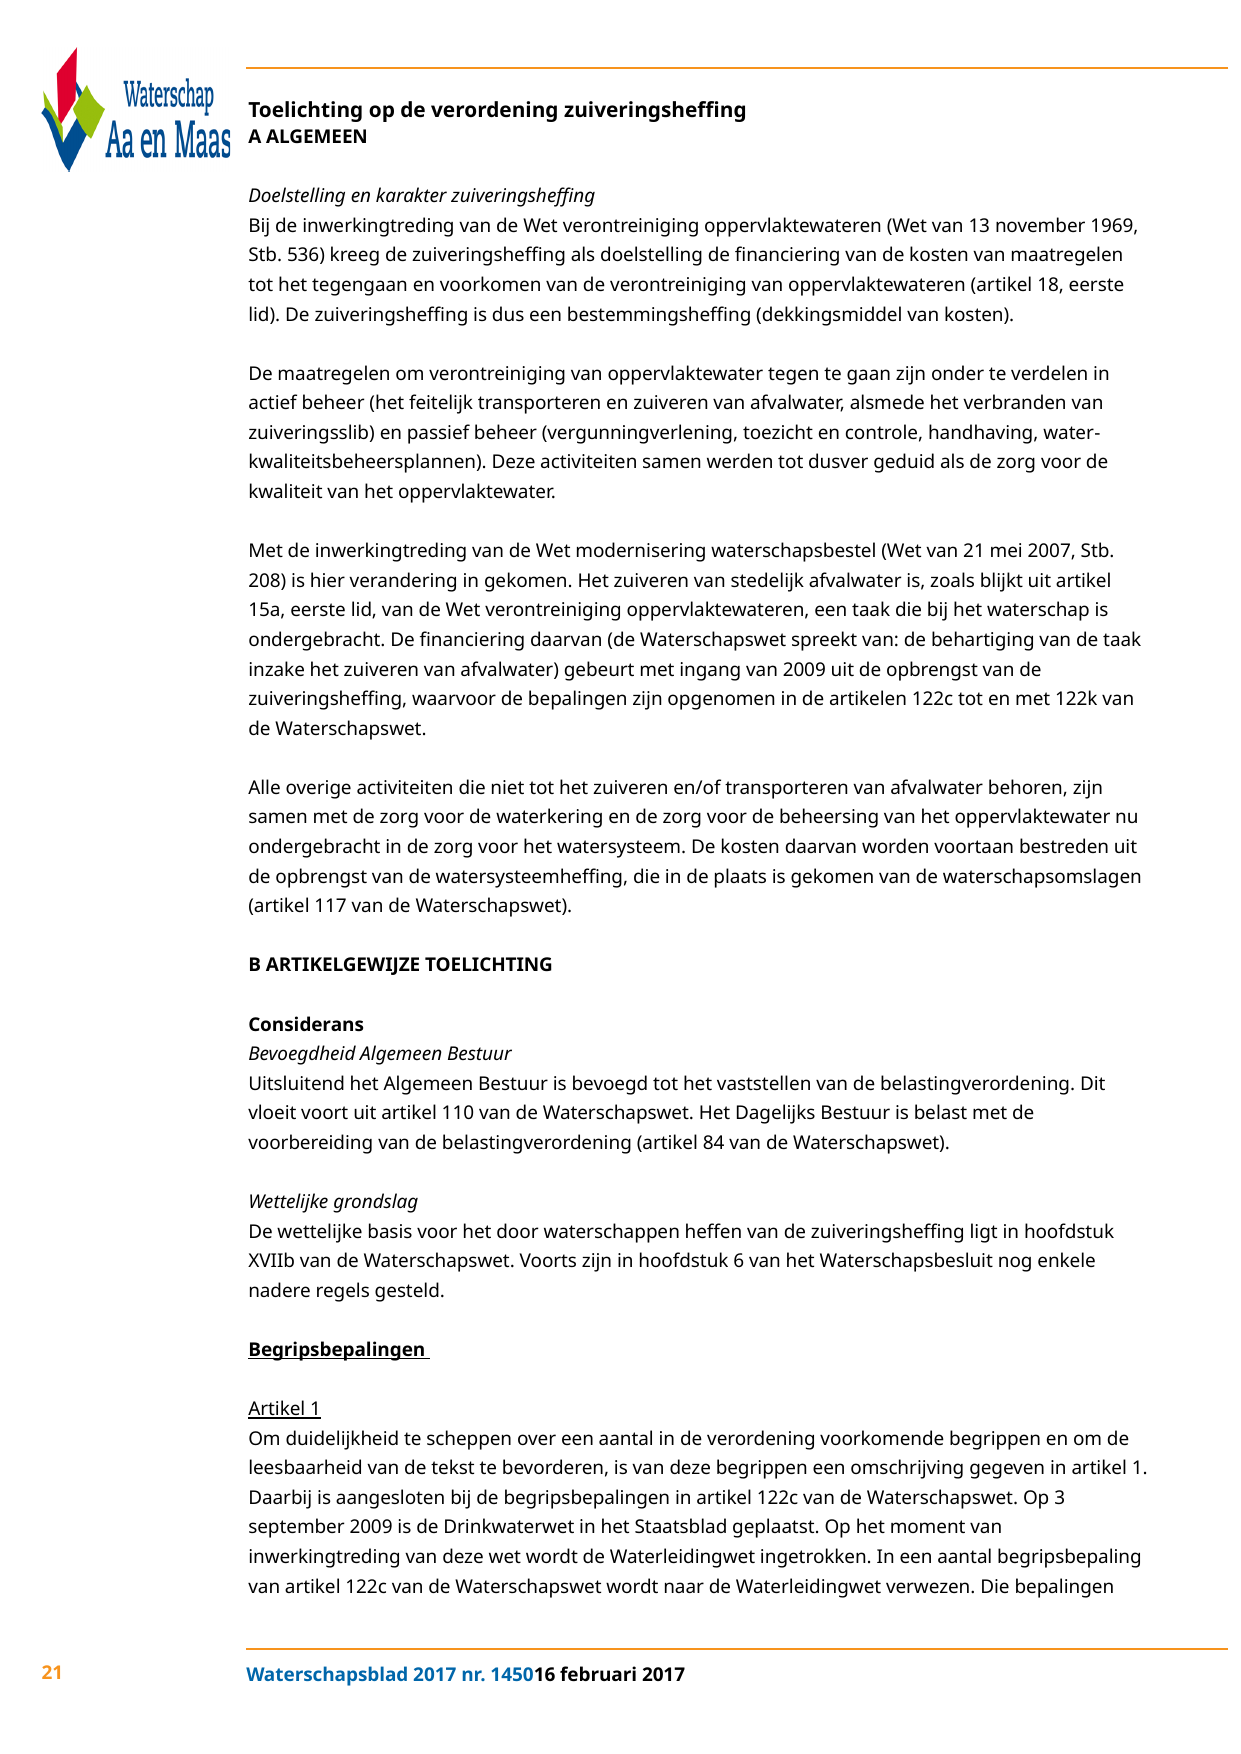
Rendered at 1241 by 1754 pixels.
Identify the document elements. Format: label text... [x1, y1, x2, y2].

text Alle overige activiteiten die niet tot het zuiveren en/of transporteren van afvalwater behoren, zijn samen met de zorg voor de waterkering en de zorg voor de beheersing van het oppervlaktewater nu ondergebracht in de zorg voor het watersysteem. De kosten daarvan worden voortaan bestreden uit de opbrengst van de watersysteemheffing, die in de plaats is gekomen van de waterschapsomslagen (artikel 117 van de Waterschapswet). [248, 774, 1152, 918]
text Doelstelling en karakter zuiveringsheffing [248, 182, 1152, 208]
text De wettelijke basis voor het door waterschappen heffen van de zuiveringsheffing ligt in hoofdstuk XVIIb van de Waterschapswet. Voorts zijn in hoofdstuk 6 van het Waterschapsbesluit nog enkele nadere regels gesteld. [248, 1218, 1152, 1303]
text De maatregelen om verontreiniging van oppervlaktewater tegen te gaan zijn onder te verdelen in actief beheer (het feitelijk transporteren en zuiveren van afvalwater, alsmede het verbranden van zuiveringsslib) en passief beheer (vergunningverlening, toezicht en controle, handhaving, water­kwaliteitsbeheersplannen). Deze activiteiten samen werden tot dusver geduid als de zorg voor de kwaliteit van het oppervlaktewater. [248, 360, 1152, 504]
text Bij de inwerkingtreding van de Wet verontreiniging oppervlaktewateren (Wet van 13 november 1969, Stb. 536) kreeg de zuiveringsheffing als doelstelling de financiering van de kosten van maatregelen tot het tegengaan en voorkomen van de verontreiniging van oppervlaktewateren (ar­tikel 18, eerste lid). De zuiveringsheffing is dus een bestemmingsheffing (dekkingsmiddel van kosten). [248, 212, 1152, 327]
picture [41, 47, 231, 172]
text Considerans [248, 1011, 1152, 1037]
text Met de inwerkingtreding van de Wet modernisering waterschapsbestel (Wet van 21 mei 2007, Stb. 208) is hier verandering in gekomen. Het zuiveren van stedelijk afvalwater is, zoals blijkt uit artikel 15a, eerste lid, van de Wet verontreiniging oppervlaktewateren, een taak die bij het waterschap is ondergebracht. De financiering daarvan (de Waterschapswet spreekt van: de behartiging van de taak inzake het zuiveren van afvalwater) gebeurt met ingang van 2009 uit de opbrengst van de zuiveringsheffing, waarvoor de bepalingen zijn opgenomen in de artikelen 122c tot en met 122k van de Waterschapswet. [248, 537, 1152, 741]
text Artikel 1 [248, 1395, 1152, 1421]
text B ARTIKELGEWIJZE TOELICHTING [248, 952, 1152, 977]
text Toelichting op de verordening zuiveringsheffing [248, 95, 1152, 123]
text Uitsluitend het Algemeen Bestuur is bevoegd tot het vaststellen van de belastingverordening. Dit vloeit voort uit artikel 110 van de Waterschapswet. Het Dagelijks Bestuur is belast met de voorbereiding van de belastingverordening (artikel 84 van de Waterschapswet). [248, 1070, 1152, 1155]
text Bevoegdheid Algemeen Bestuur [248, 1040, 1152, 1066]
text A ALGEMEEN [248, 123, 1152, 149]
text Om duidelijkheid te scheppen over een aantal in de verordening voorkomende begrippen en om de leesbaarheid van de tekst te bevorderen, is van deze begrippen een omschrijving gegeven in artikel 1. Daarbij is aangesloten bij de begripsbepalingen in artikel 122c van de Waterschapswet. Op 3 september 2009 is de Drinkwaterwet in het Staatsblad geplaatst. Op het moment van inwerkingtreding van deze wet wordt de Waterleidingwet ingetrokken. In een aantal begripsbepaling van artikel 122c van de Waterschapswet wordt naar de Waterleidingwet verwezen. Die bepalingen [248, 1425, 1152, 1599]
text Begripsbepalingen [248, 1336, 1152, 1362]
text Wettelijke grondslag [248, 1188, 1152, 1214]
